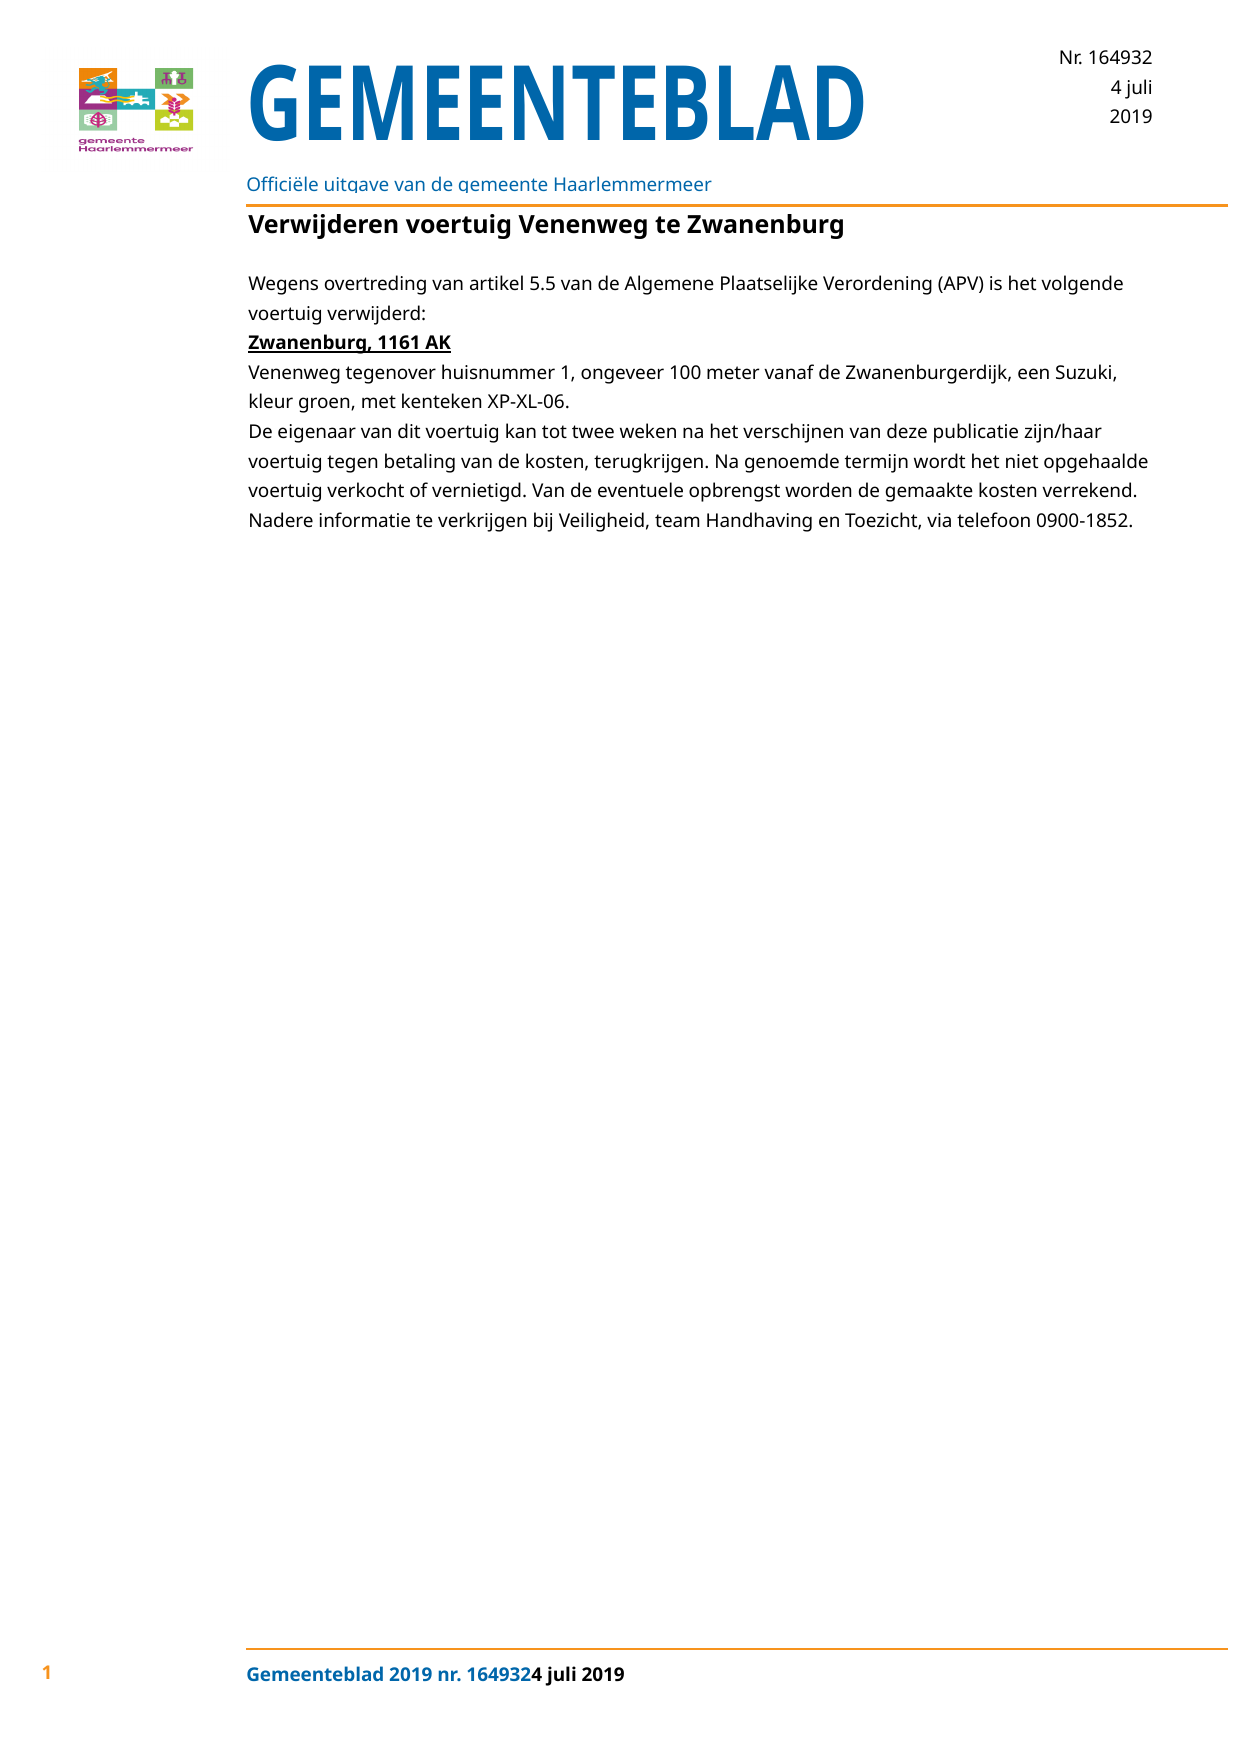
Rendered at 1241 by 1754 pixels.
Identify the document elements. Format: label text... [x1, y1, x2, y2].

text Verwijderen voertuig Venenweg te Zwanenburg [248, 207, 1152, 241]
picture [41, 47, 231, 172]
text De eigenaar van dit voertuig kan tot twee weken na het verschijnen van deze publicatie zijn/haar voertuig tegen betaling van de kosten, terugkrijgen. Na genoemde termijn wordt het niet opgehaalde voertuig verkocht of vernietigd. Van de eventuele opbrengst worden de gemaakte kosten verrekend. Nadere informatie te verkrijgen bij Veiligheid, team Handhaving en Toezicht, via telefoon 0900-1852. [248, 418, 1152, 533]
text Zwanenburg, 1161 AK [248, 329, 1152, 355]
text Wegens overtreding van artikel 5.5 van de Algemene Plaatselijke Verordening (APV) is het volgende voertuig verwijderd: [248, 270, 1152, 326]
text Venenweg tegenover huisnummer 1, ongeveer 100 meter vanaf de Zwanenburgerdijk, een Suzuki, kleur groen, met kenteken XP-XL-06. [248, 359, 1152, 414]
